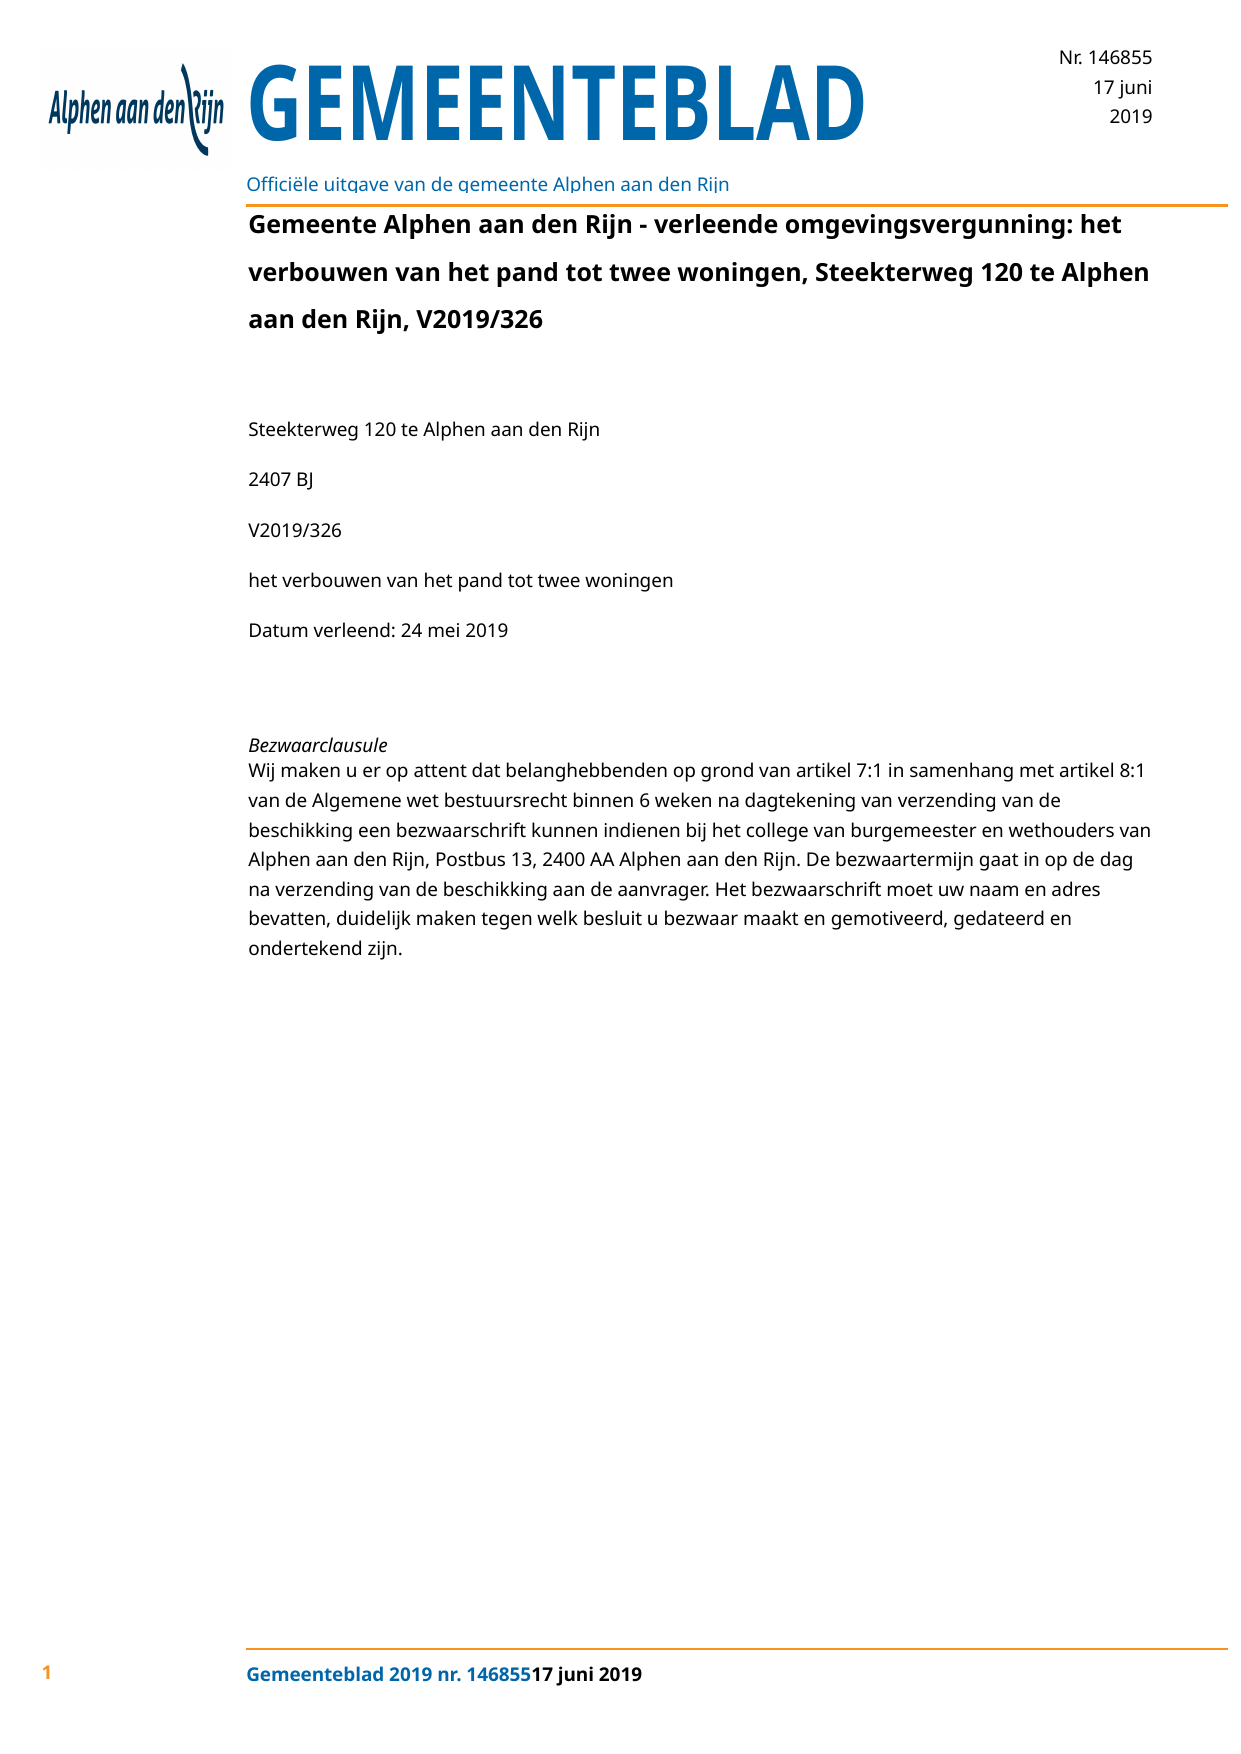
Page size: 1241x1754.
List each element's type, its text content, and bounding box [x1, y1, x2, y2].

text het verbouwen van het pand tot twee woningen [248, 567, 1152, 593]
text V2019/326 [248, 517, 1152, 542]
text Wij maken u er op attent dat belanghebbenden op grond van artikel 7:1 in samenhang met artikel 8:1 van de Algemene wet bestuursrecht binnen 6 weken na dagtekening van verzending van de beschikking een bezwaarschrift kunnen indienen bij het college van burgemeester en wethouders van Alphen aan den Rijn, Postbus 13, 2400 AA Alphen aan den Rijn. De bezwaartermijn gaat in op de dag na verzending van de beschikking aan de aanvrager. Het bezwaarschrift moet uw naam en adres bevatten, duidelijk maken tegen welk besluit u bezwaar maakt en gemotiveerd, gedateerd en ondertekend zijn. [248, 758, 1152, 961]
text Gemeente Alphen aan den Rijn - verleende omgevingsvergunning: het verbouwen van het pand tot twee woningen, Steekterweg 120 te Alphen aan den Rijn, V2019/326 [248, 207, 1152, 336]
text Steekterweg 120 te Alphen aan den Rijn [248, 416, 1152, 442]
text 2407 BJ [248, 466, 1152, 492]
text Bezwaarclausule [248, 732, 1152, 758]
text Datum verleend: 24 mei 2019 [248, 618, 1152, 643]
picture [41, 47, 231, 172]
